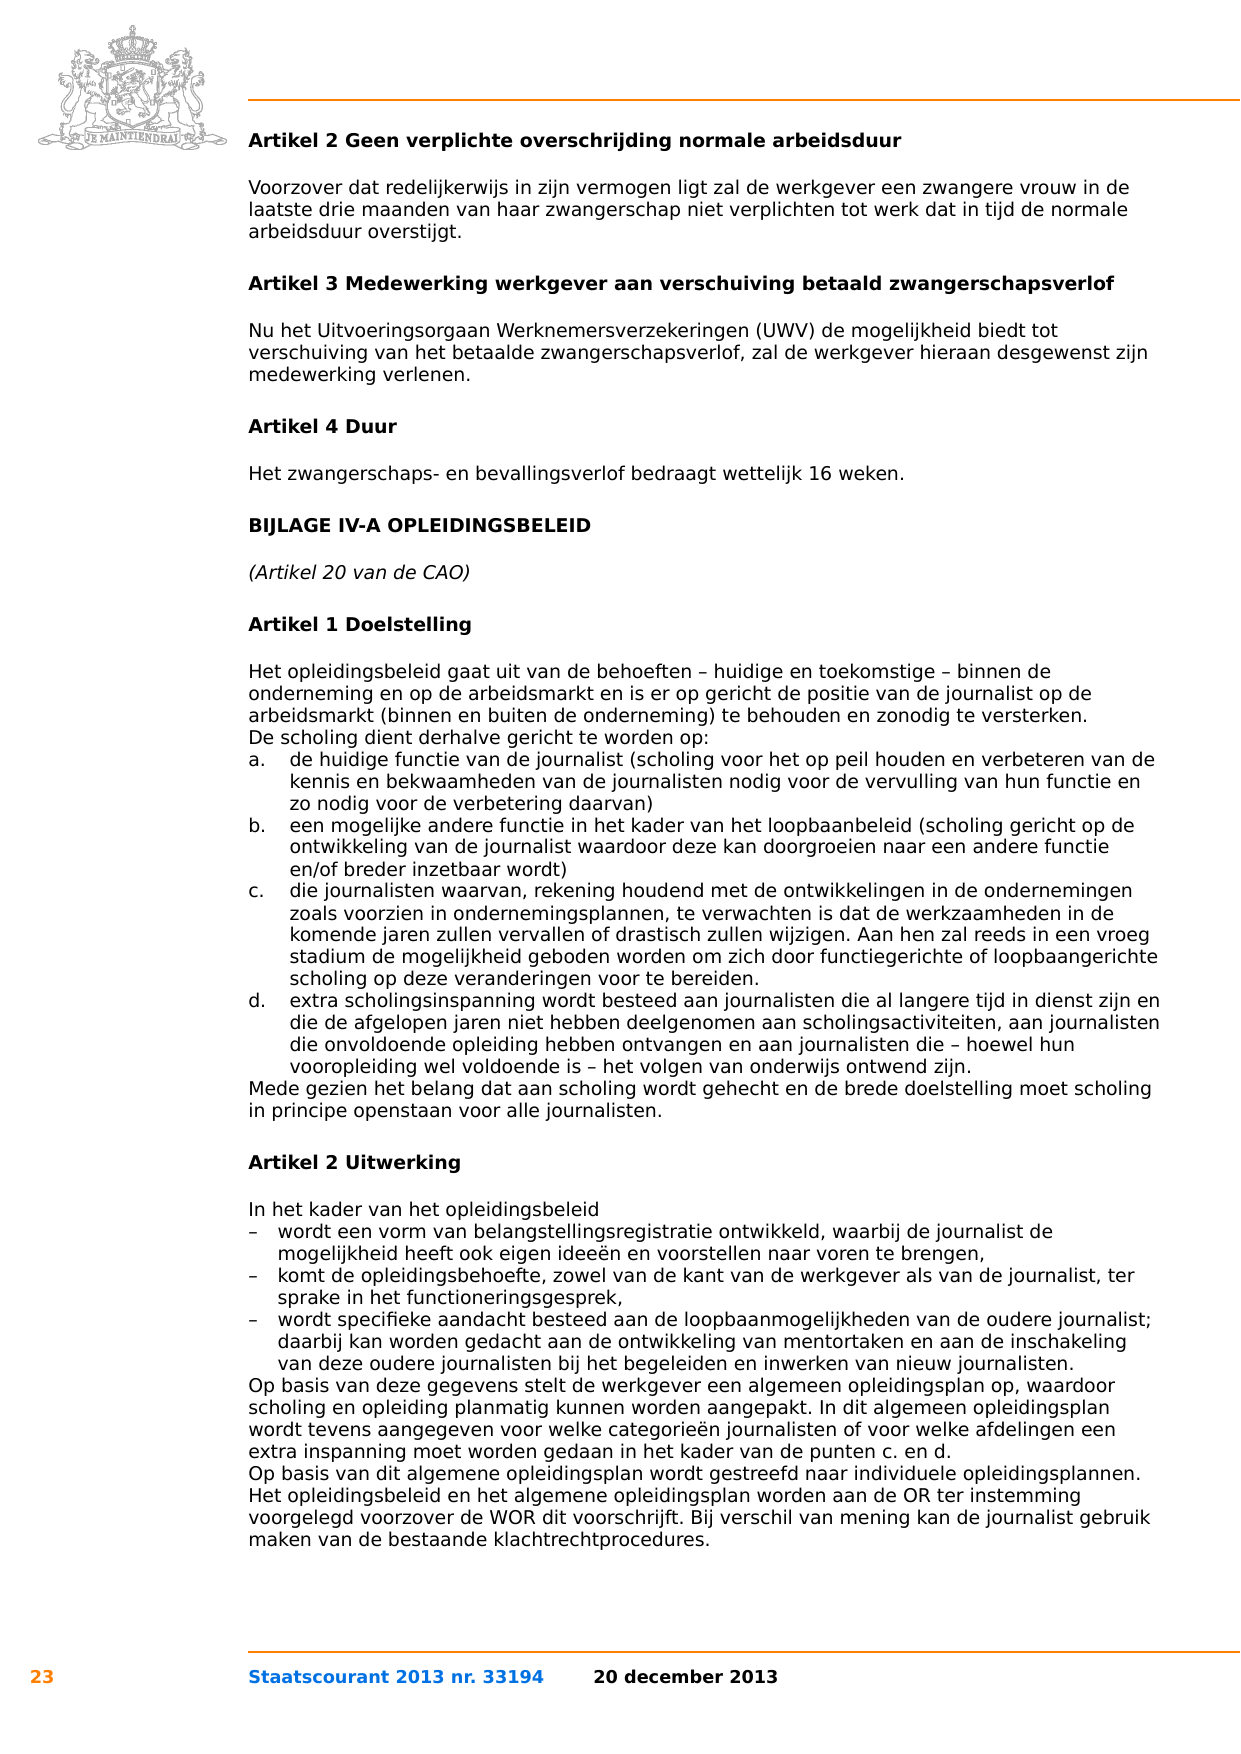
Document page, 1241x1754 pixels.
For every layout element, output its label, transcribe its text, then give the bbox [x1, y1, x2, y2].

text Nu het Uitvoeringsorgaan Werknemersverzekeringen (UWV) de mogelijkheid biedt tot verschuiving van het betaalde zwangerschapsverlof, zal de werkgever hieraan desgewenst zijn medewerking verlenen. [248, 320, 1163, 386]
text d. extra scholingsinspanning wordt besteed aan journalisten die al langere tijd in dienst zijn en die de afgelopen jaren niet hebben deelgenomen aan scholingsactiviteiten, aan journalisten die onvoldoende opleiding hebben ontvangen en aan journalisten die – hoewel hun vooropleiding wel voldoende is – het volgen van onderwijs ontwend zijn. [248, 990, 1163, 1078]
subtitle Artikel 3 Medewerking werkgever aan verschuiving betaald zwangerschapsverlof [248, 273, 1163, 295]
subtitle BIJLAGE IV-A OPLEIDINGSBELEID [248, 515, 1163, 537]
subtitle Artikel 2 Uitwerking [248, 1152, 1163, 1174]
text Voorzover dat redelijkerwijs in zijn vermogen ligt zal de werkgever een zwangere vrouw in de laatste drie maanden van haar zwangerschap niet verplichten tot werk dat in tijd de normale arbeidsduur overstijgt. [248, 177, 1163, 243]
text c. die journalisten waarvan, rekening houdend met de ontwikkelingen in de ondernemingen zoals voorzien in ondernemingsplannen, te verwachten is dat de werkzaamheden in de komende jaren zullen vervallen of drastisch zullen wijzigen. Aan hen zal reeds in een vroeg stadium de mogelijkheid geboden worden om zich door functiegerichte of loopbaangerichte scholing op deze veranderingen voor te bereiden. [248, 880, 1163, 990]
text (Artikel 20 van de CAO) [248, 562, 1163, 584]
text Op basis van deze gegevens stelt de werkgever een algemeen opleidingsplan op, waardoor scholing en opleiding planmatig kunnen worden aangepakt. In dit algemeen opleidingsplan wordt tevens aangegeven voor welke categorieën journalisten of voor welke afdelingen een extra inspanning moet worden gedaan in het kader van de punten c. en d. [248, 1375, 1163, 1463]
subtitle Artikel 1 Doelstelling [248, 614, 1163, 636]
picture [38, 25, 227, 150]
text – wordt specifieke aandacht besteed aan de loopbaanmogelijkheden van de oudere journalist; daarbij kan worden gedacht aan de ontwikkeling van mentortaken en aan de inschakeling van deze oudere journalisten bij het begeleiden en inwerken van nieuw journalisten. [248, 1309, 1163, 1375]
text Het zwangerschaps- en bevallingsverlof bedraagt wettelijk 16 weken. [248, 463, 1163, 485]
text Mede gezien het belang dat aan scholing wordt gehecht en de brede doelstelling moet scholing in principe openstaan voor alle journalisten. [248, 1078, 1163, 1122]
subtitle Artikel 4 Duur [248, 416, 1163, 438]
text Het opleidingsbeleid gaat uit van de behoeften – huidige en toekomstige – binnen de onderneming en op de arbeidsmarkt en is er op gericht de positie van de journalist op de arbeidsmarkt (binnen en buiten de onderneming) te behouden en zonodig te versterken. [248, 661, 1163, 727]
text In het kader van het opleidingsbeleid [248, 1199, 1163, 1221]
subtitle Artikel 2 Geen verplichte overschrijding normale arbeidsduur [248, 130, 1163, 152]
text Op basis van dit algemene opleidingsplan wordt gestreefd naar individuele opleidingsplannen. Het opleidingsbeleid en het algemene opleidingsplan worden aan de OR ter instemming voorgelegd voorzover de WOR dit voorschrijft. Bij verschil van mening kan de journalist gebruik maken van de bestaande klachtrechtprocedures. [248, 1463, 1163, 1551]
text – wordt een vorm van belangstellingsregistratie ontwikkeld, waarbij de journalist de mogelijkheid heeft ook eigen ideeën en voorstellen naar voren te brengen, [248, 1221, 1163, 1265]
text De scholing dient derhalve gericht te worden op: [248, 727, 1163, 748]
text b. een mogelijke andere functie in het kader van het loopbaanbeleid (scholing gericht op de ontwikkeling van de journalist waardoor deze kan doorgroeien naar een andere functie en/of breder inzetbaar wordt) [248, 814, 1163, 880]
text – komt de opleidingsbehoefte, zowel van de kant van de werkgever als van de journalist, ter sprake in het functioneringsgesprek, [248, 1265, 1163, 1309]
text a. de huidige functie van de journalist (scholing voor het op peil houden en verbeteren van de kennis en bekwaamheden van de journalisten nodig voor de vervulling van hun functie en zo nodig voor de verbetering daarvan) [248, 748, 1163, 814]
